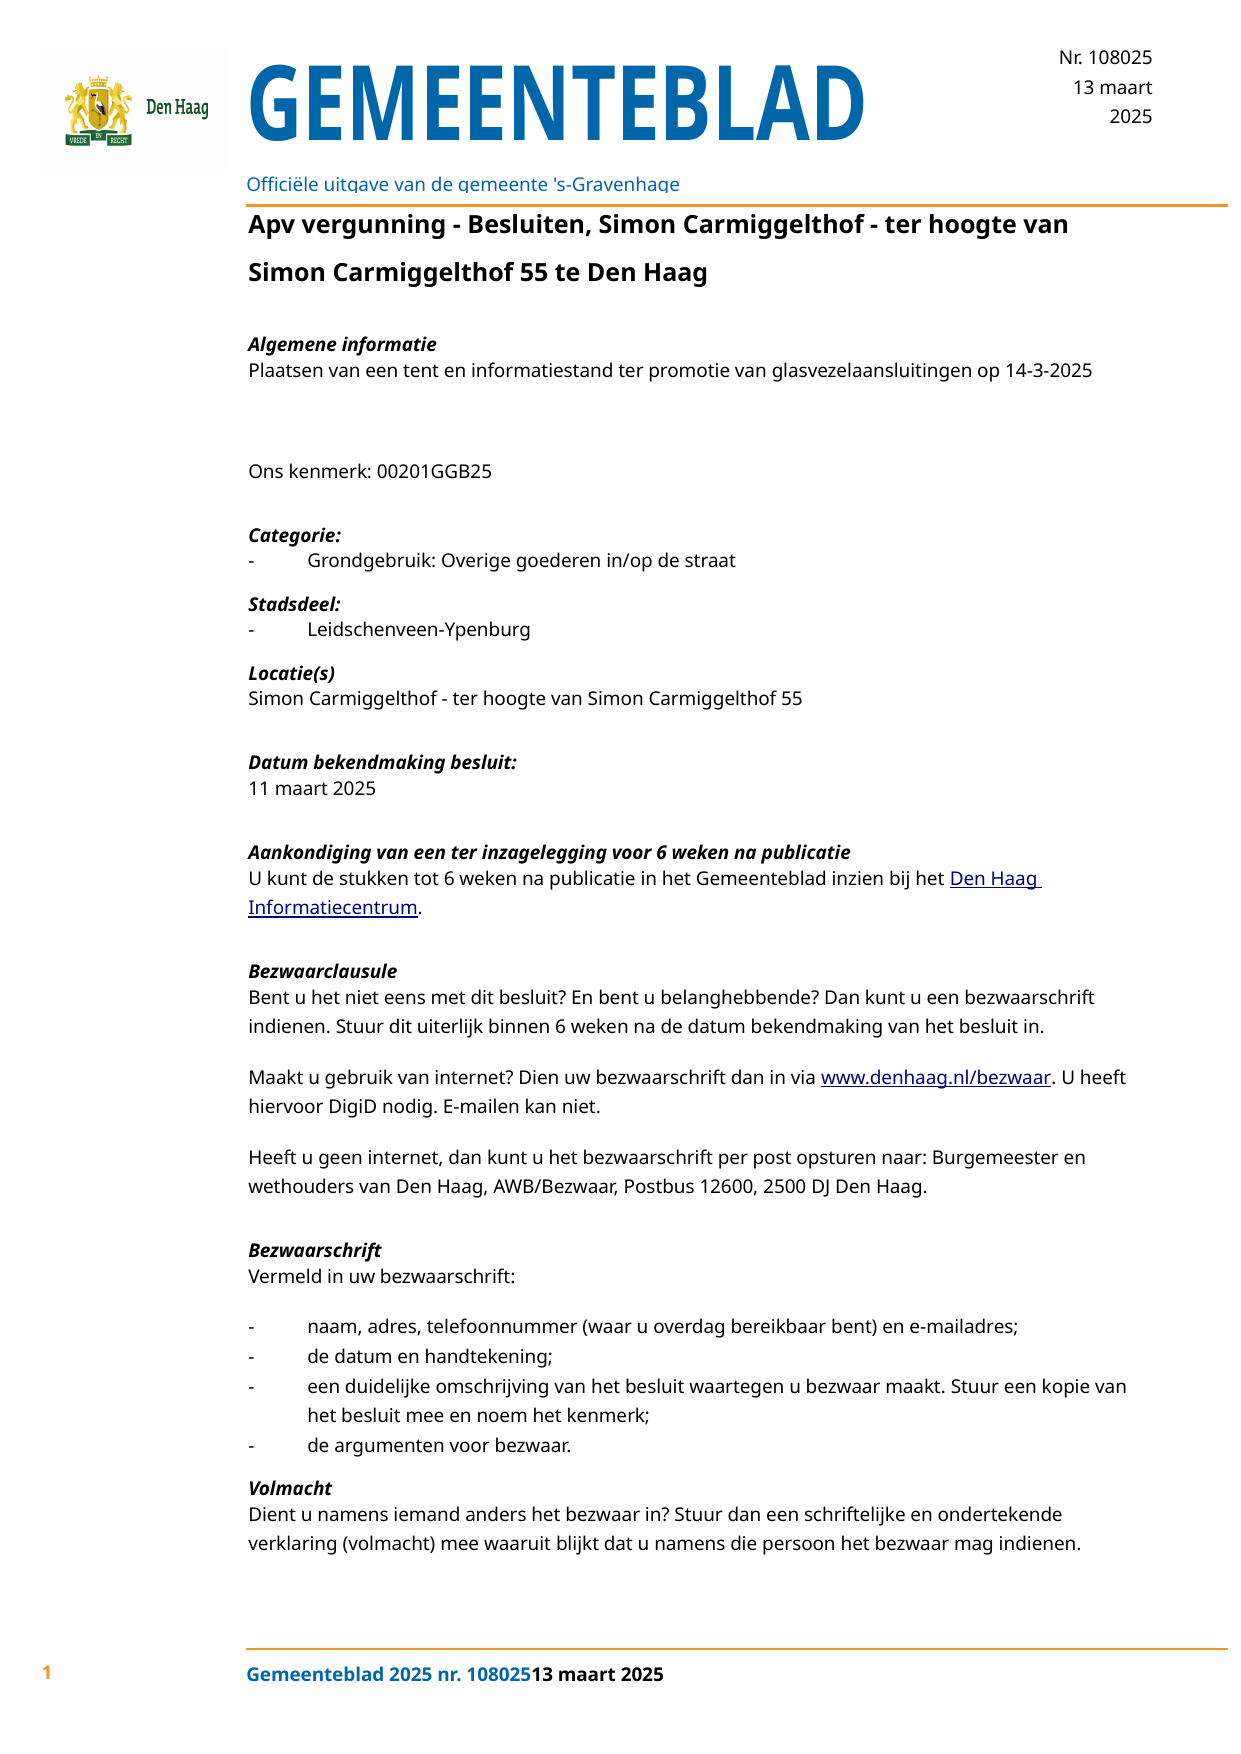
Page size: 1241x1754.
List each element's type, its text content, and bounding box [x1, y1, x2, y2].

text Categorie: [248, 522, 1152, 548]
text U kunt de stukken tot 6 weken na publicatie in het Gemeenteblad inzien bij het Den Haag Informatiecentrum. [248, 865, 1152, 920]
text Bent u het niet eens met dit besluit? En bent u belanghebbende? Dan kunt u een bezwaarschrift indienen. Stuur dit uiterlijk binnen 6 weken na de datum bekendmaking van het besluit in. [248, 984, 1152, 1039]
text Locatie(s) [248, 660, 1152, 685]
text Ons kenmerk: 00201GGB25 [248, 458, 1152, 484]
text Aankondiging van een ter inzagelegging voor 6 weken na publicatie [248, 839, 1152, 865]
text Stadsdeel: [248, 591, 1152, 617]
text Plaatsen van een tent en informatiestand ter promotie van glasvezelaansluitingen op 14-3-2025 [248, 357, 1152, 383]
text Datum bekendmaking besluit: [248, 749, 1152, 775]
text Vermeld in uw bezwaarschrift: [248, 1263, 1152, 1289]
text Bezwaarclausule [248, 958, 1152, 984]
text Algemene informatie [248, 331, 1152, 357]
list een duidelijke omschrijving van het besluit waartegen u bezwaar maakt. Stuur een kopie van het besluit mee en noem het kenmerk; [248, 1373, 1152, 1428]
picture [41, 47, 231, 172]
text Bezwaarschrift [248, 1238, 1152, 1263]
text Volmacht [248, 1475, 1152, 1501]
text Apv vergunning - Besluiten, Simon Carmiggelthof - ter hoogte van Simon Carmiggelthof 55 te Den Haag [248, 207, 1152, 288]
list naam, adres, telefoonnummer (waar u overdag bereikbaar bent) en e-mailadres; [248, 1314, 1152, 1339]
text 11 maart 2025 [248, 775, 1152, 801]
text Simon Carmiggelthof - ter hoogte van Simon Carmiggelthof 55 [248, 685, 1152, 711]
list Leidschenveen-Ypenburg [248, 617, 1152, 642]
list Grondgebruik: Overige goederen in/op de straat [248, 548, 1152, 573]
text Heeft u geen internet, dan kunt u het bezwaarschrift per post opsturen naar: Burgemeester en wethouders van Den Haag, AWB/Bezwaar, Postbus 12600, 2500 DJ Den Haag. [248, 1144, 1152, 1199]
text Dient u namens iemand anders het bezwaar in? Stuur dan een schriftelijke en ondertekende verklaring (volmacht) mee waaruit blijkt dat u namens die persoon het bezwaar mag indienen. [248, 1501, 1152, 1556]
list de argumenten voor bezwaar. [248, 1432, 1152, 1458]
text Maakt u gebruik van internet? Dien uw bezwaarschrift dan in via www.denhaag.nl/bezwaar. U heeft hiervoor DigiD nodig. E-mailen kan niet. [248, 1064, 1152, 1119]
list de datum en handtekening; [248, 1343, 1152, 1369]
